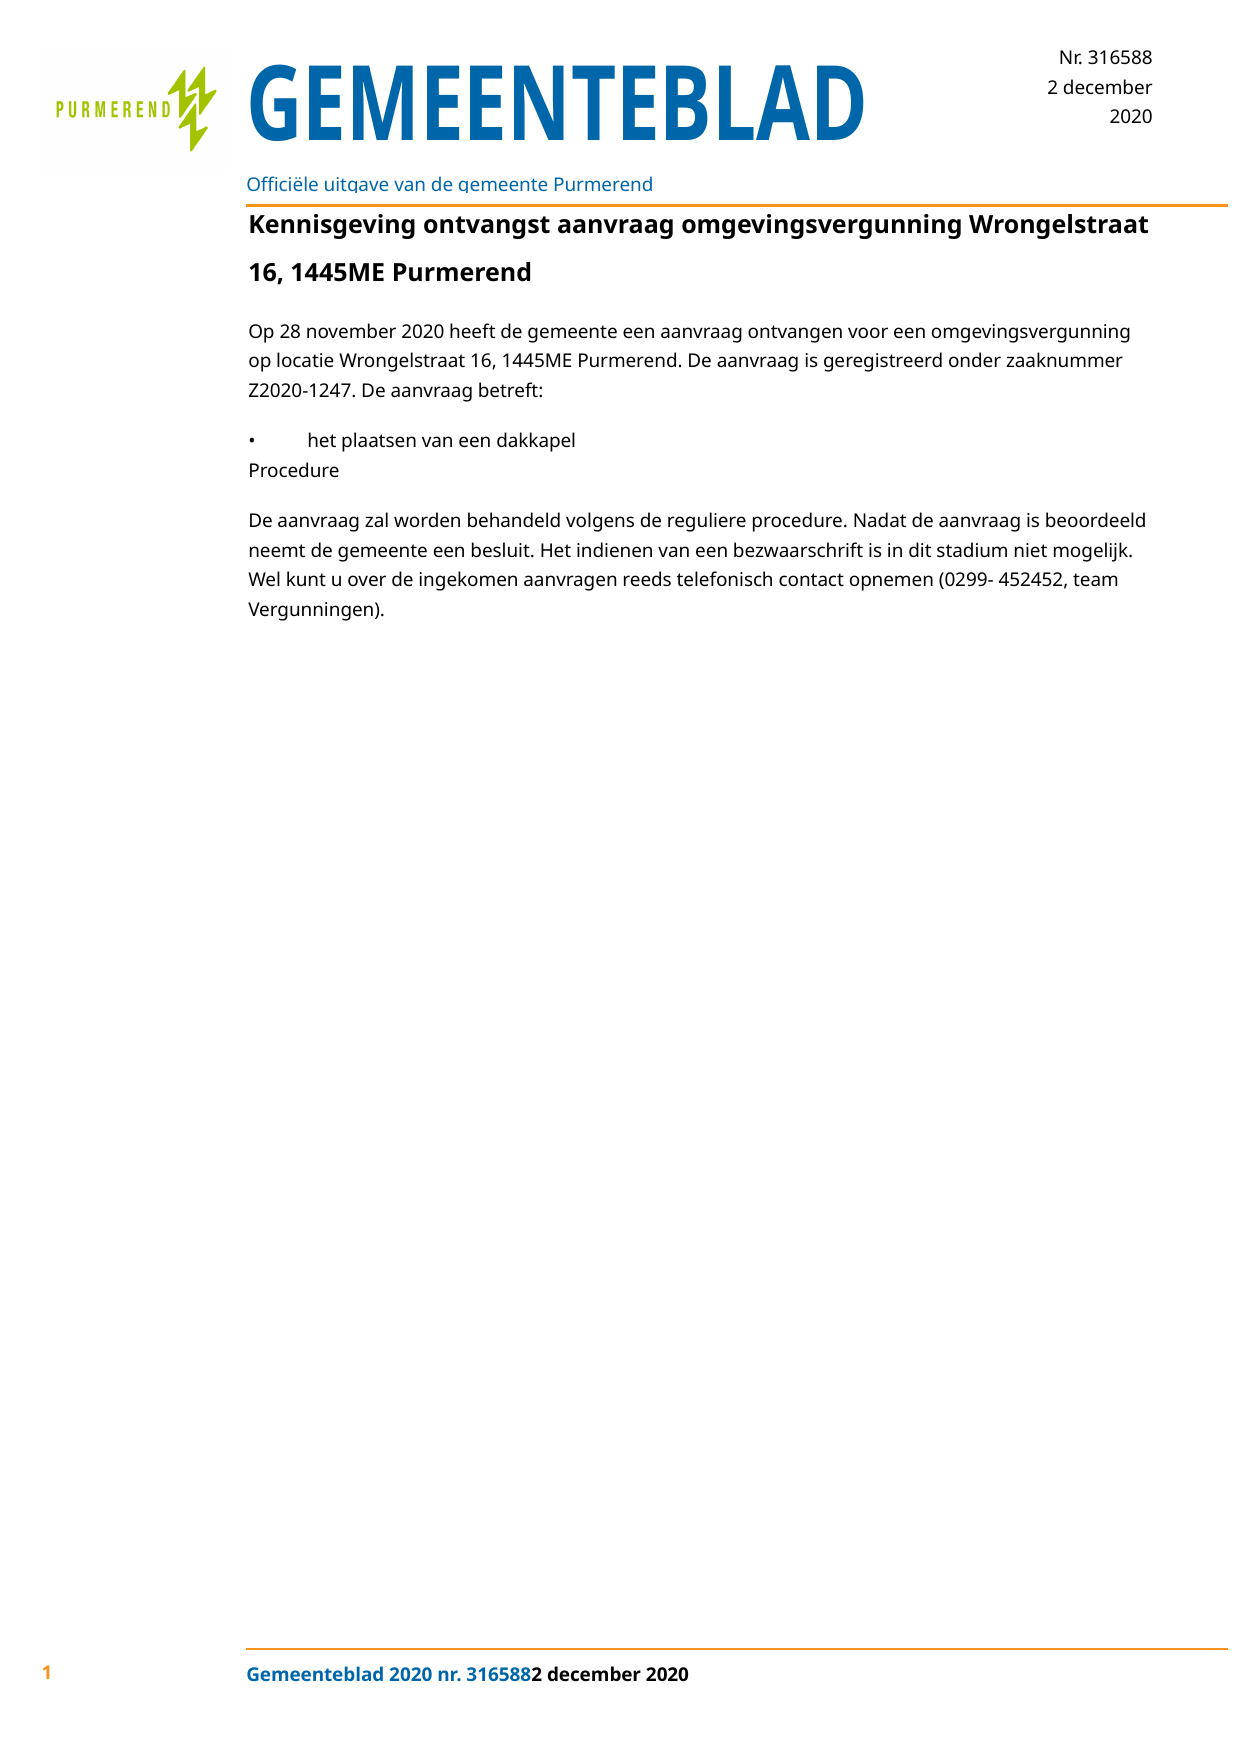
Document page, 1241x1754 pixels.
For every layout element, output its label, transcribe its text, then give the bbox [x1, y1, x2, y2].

text De aanvraag zal worden behandeld volgens de reguliere procedure. Nadat de aanvraag is beoordeeld neemt de gemeente een besluit. Het indienen van een bezwaarschrift is in dit stadium niet mogelijk. Wel kunt u over de ingekomen aanvragen reeds telefonisch contact opnemen (0299- 452452, team Vergunningen). [248, 507, 1152, 622]
text Procedure [248, 457, 1152, 483]
list het plaatsen van een dakkapel [248, 427, 1152, 453]
text Kennisgeving ontvangst aanvraag omgevingsvergunning Wrongelstraat 16, 1445ME Purmerend [248, 207, 1152, 288]
picture [41, 47, 231, 172]
text Op 28 november 2020 heeft de gemeente een aanvraag ontvangen voor een omgevingsvergunning op locatie Wrongelstraat 16, 1445ME Purmerend. De aanvraag is geregistreerd onder zaaknummer Z2020-1247. De aanvraag betreft: [248, 318, 1152, 403]
